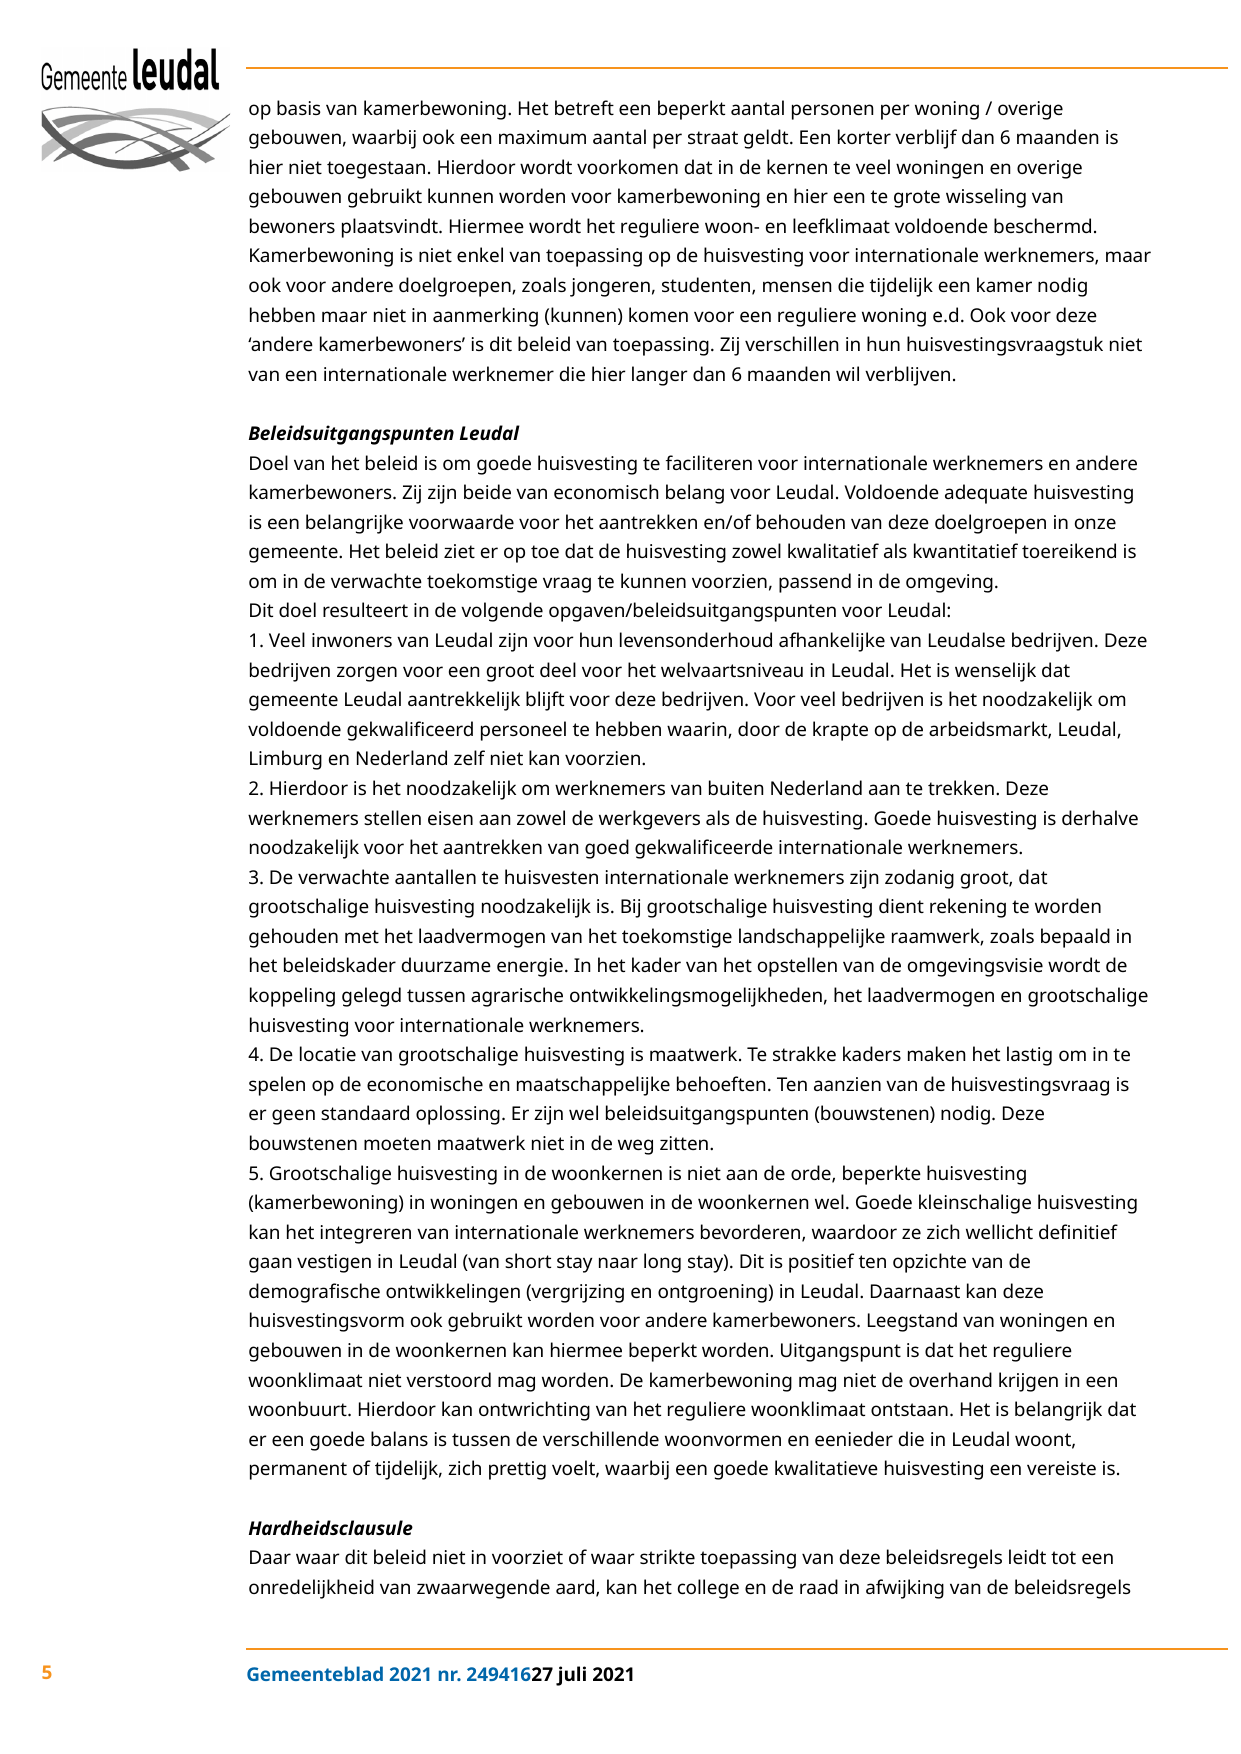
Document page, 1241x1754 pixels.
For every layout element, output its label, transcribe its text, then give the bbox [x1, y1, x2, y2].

picture [41, 47, 231, 172]
text 4. De locatie van grootschalige huisvesting is maatwerk. Te strakke kaders maken het lastig om in te spelen op de economische en maatschappelijke behoeften. Ten aanzien van de huisvestingsvraag is er geen standaard oplossing. Er zijn wel beleidsuitgangspunten (bouwstenen) nodig. Deze bouwstenen moeten maatwerk niet in de weg zitten. [248, 1041, 1152, 1156]
text op basis van kamerbewoning. Het betreft een beperkt aantal personen per woning / overige gebouwen, waarbij ook een maximum aantal per straat geldt. Een korter verblijf dan 6 maanden is hier niet toegestaan. Hierdoor wordt voorkomen dat in de kernen te veel woningen en overige gebouwen gebruikt kunnen worden voor kamerbewoning en hier een te grote wisseling van bewoners plaatsvindt. Hiermee wordt het reguliere woon- en leefklimaat voldoende beschermd. Kamerbewoning is niet enkel van toepassing op de huisvesting voor internationale werknemers, maar ook voor andere doelgroepen, zoals jongeren, studenten, mensen die tijdelijk een kamer nodig hebben maar niet in aanmerking (kunnen) komen voor een reguliere woning e.d. Ook voor deze ‘andere kamerbewoners’ is dit beleid van toepassing. Zij verschillen in hun huisvestingsvraagstuk niet van een internationale werknemer die hier langer dan 6 maanden wil verblijven. [248, 95, 1152, 387]
text Beleidsuitgangspunten Leudal [248, 420, 1152, 446]
text Doel van het beleid is om goede huisvesting te faciliteren voor internationale werknemers en andere kamerbewoners. Zij zijn beide van economisch belang voor Leudal. Voldoende adequate huisvesting is een belangrijke voorwaarde voor het aantrekken en/of behouden van deze doelgroepen in onze gemeente. Het beleid ziet er op toe dat de huisvesting zowel kwalitatief als kwantitatief toereikend is om in de verwachte toekomstige vraag te kunnen voorzien, passend in de omgeving. [248, 450, 1152, 594]
text 1. Veel inwoners van Leudal zijn voor hun levensonderhoud afhankelijke van Leudalse bedrijven. Deze bedrijven zorgen voor een groot deel voor het welvaartsniveau in Leudal. Het is wenselijk dat gemeente Leudal aantrekkelijk blijft voor deze bedrijven. Voor veel bedrijven is het noodzakelijk om voldoende gekwalificeerd personeel te hebben waarin, door de krapte op de arbeidsmarkt, Leudal, Limburg en Nederland zelf niet kan voorzien. [248, 627, 1152, 771]
text 3. De verwachte aantallen te huisvesten internationale werknemers zijn zodanig groot, dat grootschalige huisvesting noodzakelijk is. Bij grootschalige huisvesting dient rekening te worden gehouden met het laadvermogen van het toekomstige landschappelijke raamwerk, zoals bepaald in het beleidskader duurzame energie. In het kader van het opstellen van de omgevingsvisie wordt de koppeling gelegd tussen agrarische ontwikkelingsmogelijkheden, het laadvermogen en grootschalige huisvesting voor internationale werknemers. [248, 864, 1152, 1038]
text 2. Hierdoor is het noodzakelijk om werknemers van buiten Nederland aan te trekken. Deze werknemers stellen eisen aan zowel de werkgevers als de huisvesting. Goede huisvesting is derhalve noodzakelijk voor het aantrekken van goed gekwalificeerde internationale werknemers. [248, 775, 1152, 860]
text Hardheidsclausule [248, 1515, 1152, 1541]
text Dit doel resulteert in de volgende opgaven/beleidsuitgangspunten voor Leudal: [248, 598, 1152, 623]
text Daar waar dit beleid niet in voorziet of waar strikte toepassing van deze beleidsregels leidt tot een onredelijkheid van zwaarwegende aard, kan het college en de raad in afwijking van de beleidsregels [248, 1544, 1152, 1600]
text 5. Grootschalige huisvesting in de woonkernen is niet aan de orde, beperkte huisvesting (kamerbewoning) in woningen en gebouwen in de woonkernen wel. Goede kleinschalige huisvesting kan het integreren van internationale werknemers bevorderen, waardoor ze zich wellicht definitief gaan vestigen in Leudal (van short stay naar long stay). Dit is positief ten opzichte van de demografische ontwikkelingen (vergrijzing en ontgroening) in Leudal. Daarnaast kan deze huisvestingsvorm ook gebruikt worden voor andere kamerbewoners. Leegstand van woningen en gebouwen in de woonkernen kan hiermee beperkt worden. Uitgangspunt is dat het reguliere woonklimaat niet verstoord mag worden. De kamerbewoning mag niet de overhand krijgen in een woonbuurt. Hierdoor kan ontwrichting van het reguliere woonklimaat ontstaan. Het is belangrijk dat er een goede balans is tussen de verschillende woonvormen en eenieder die in Leudal woont, permanent of tijdelijk, zich prettig voelt, waarbij een goede kwalitatieve huisvesting een vereiste is. [248, 1160, 1152, 1481]
